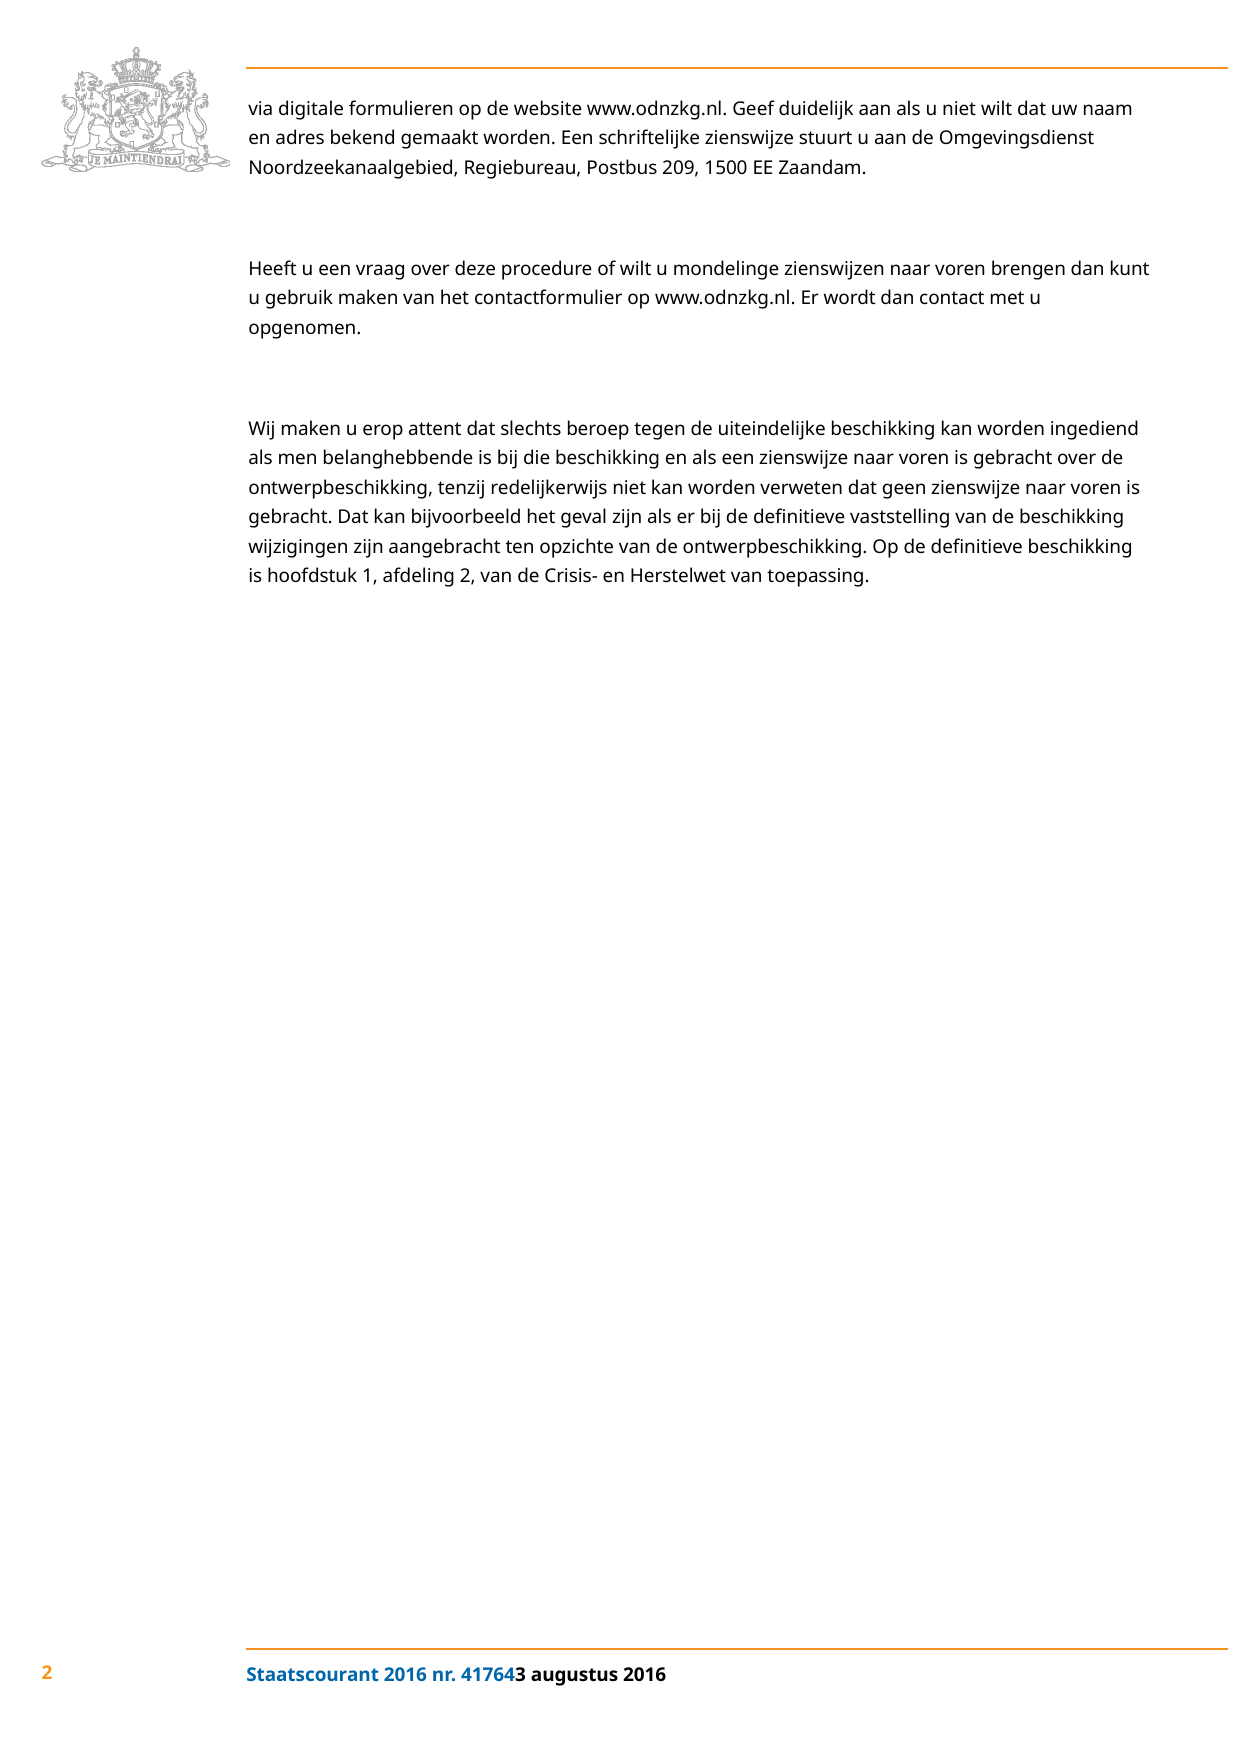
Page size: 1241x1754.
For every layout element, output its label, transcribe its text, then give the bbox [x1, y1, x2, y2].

text Wij maken u erop attent dat slechts beroep tegen de uiteindelijke beschikking kan worden ingediend als men belanghebbende is bij die beschikking en als een zienswijze naar voren is gebracht over de ontwerpbeschikking, tenzij redelijkerwijs niet kan worden verweten dat geen zienswijze naar voren is gebracht. Dat kan bijvoorbeeld het geval zijn als er bij de definitieve vaststelling van de beschikking wijzigingen zijn aangebracht ten opzichte van de ontwerpbeschikking. Op de definitieve beschikking is hoofdstuk 1, afdeling 2, van de Crisis- en Herstelwet van toepassing. [248, 415, 1152, 588]
picture [41, 47, 231, 172]
text via digitale formulieren op de website www.odnzkg.nl. Geef duidelijk aan als u niet wilt dat uw naam en adres bekend gemaakt worden. Een schriftelijke zienswijze stuurt u aan de Omgevingsdienst Noordzeekanaalgebied, Regiebureau, Postbus 209, 1500 EE Zaandam. [248, 95, 1152, 180]
text Heeft u een vraag over deze procedure of wilt u mondelinge zienswijzen naar voren brengen dan kunt u gebruik maken van het contactformulier op www.odnzkg.nl. Er wordt dan contact met u opgenomen. [248, 255, 1152, 340]
